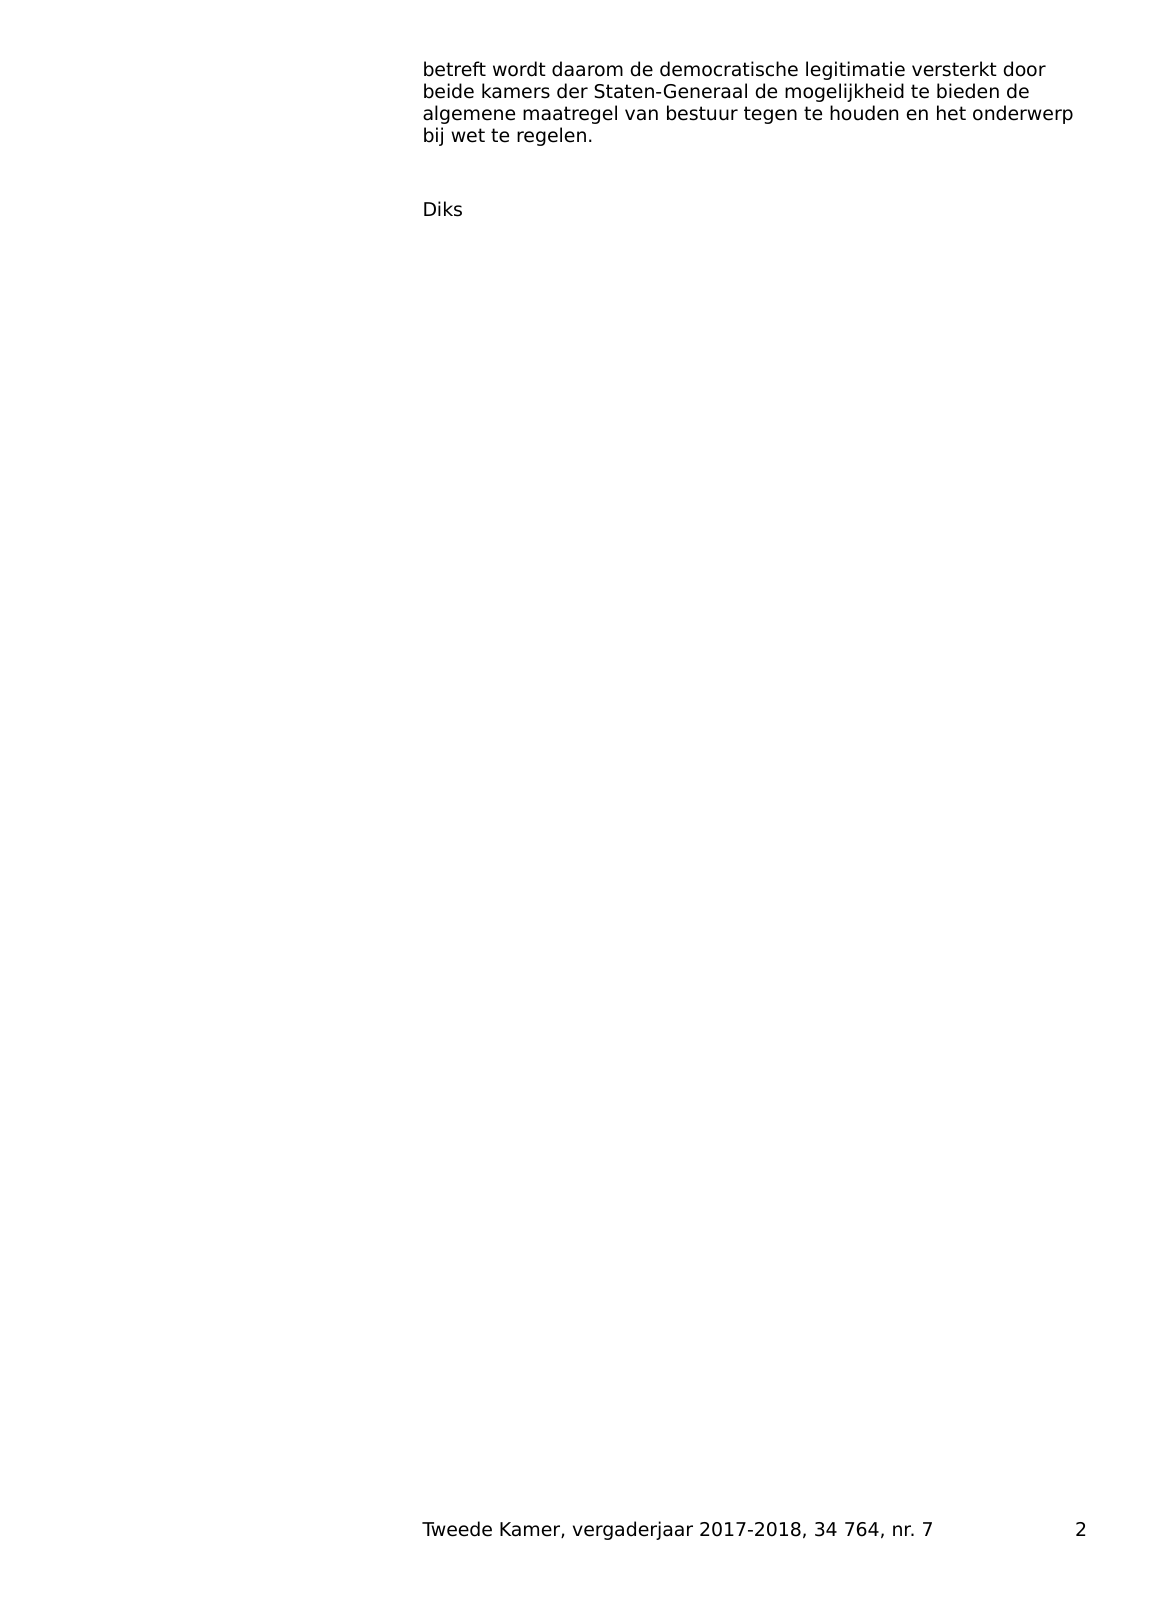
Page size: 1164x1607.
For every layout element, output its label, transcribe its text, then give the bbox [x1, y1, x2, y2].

text betreft wordt daarom de democratische legitimatie versterkt door beide kamers der Staten-Generaal de mogelijkheid te bieden de algemene maatregel van bestuur tegen te houden en het onderwerp bij wet te regelen. [422, 59, 1087, 147]
text Diks [422, 177, 1087, 221]
